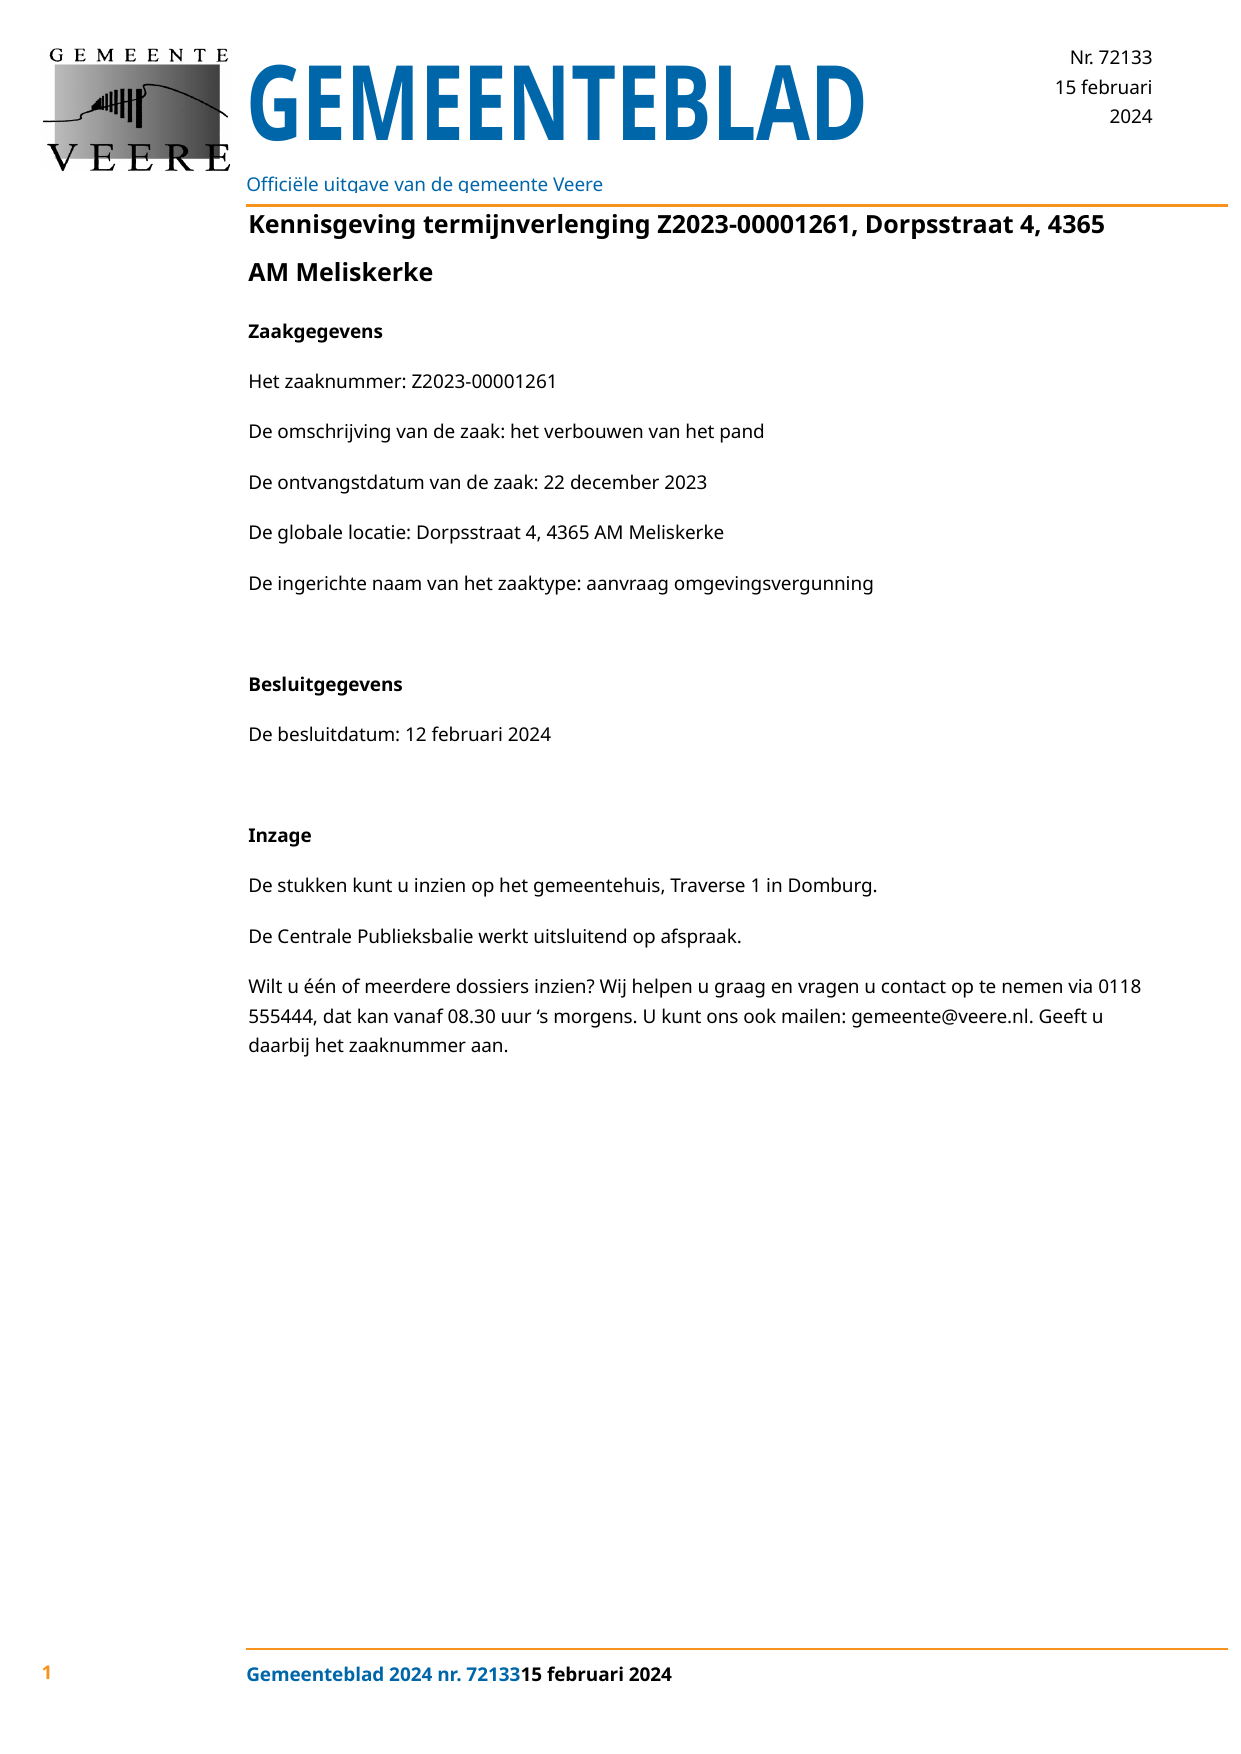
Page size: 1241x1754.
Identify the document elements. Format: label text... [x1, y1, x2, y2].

text Inzage [248, 822, 1152, 848]
text Het zaaknummer: Z2023-00001261 [248, 368, 1152, 394]
text De ontvangstdatum van de zaak: 22 december 2023 [248, 469, 1152, 495]
text De stukken kunt u inzien op het gemeentehuis, Traverse 1 in Domburg. [248, 872, 1152, 898]
text De Centrale Publieksbalie werkt uitsluitend op afspraak. [248, 923, 1152, 949]
text De globale locatie: Dorpsstraat 4, 4365 AM Meliskerke [248, 519, 1152, 545]
text Zaakgegevens [248, 318, 1152, 344]
text Besluitgegevens [248, 671, 1152, 697]
text Kennisgeving termijnverlenging Z2023-00001261, Dorpsstraat 4, 4365 AM Meliskerke [248, 207, 1152, 288]
text De omschrijving van de zaak: het verbouwen van het pand [248, 419, 1152, 444]
text De ingerichte naam van het zaaktype: aanvraag omgevingsvergunning [248, 570, 1152, 596]
text Wilt u één of meerdere dossiers inzien? Wij helpen u graag en vragen u contact op te nemen via 0118 555444, dat kan vanaf 08.30 uur ‘s morgens. U kunt ons ook mailen: gemeente@veere.nl. Geeft u daarbij het zaaknummer aan. [248, 973, 1152, 1058]
text De besluitdatum: 12 februari 2024 [248, 721, 1152, 747]
picture [41, 47, 231, 172]
